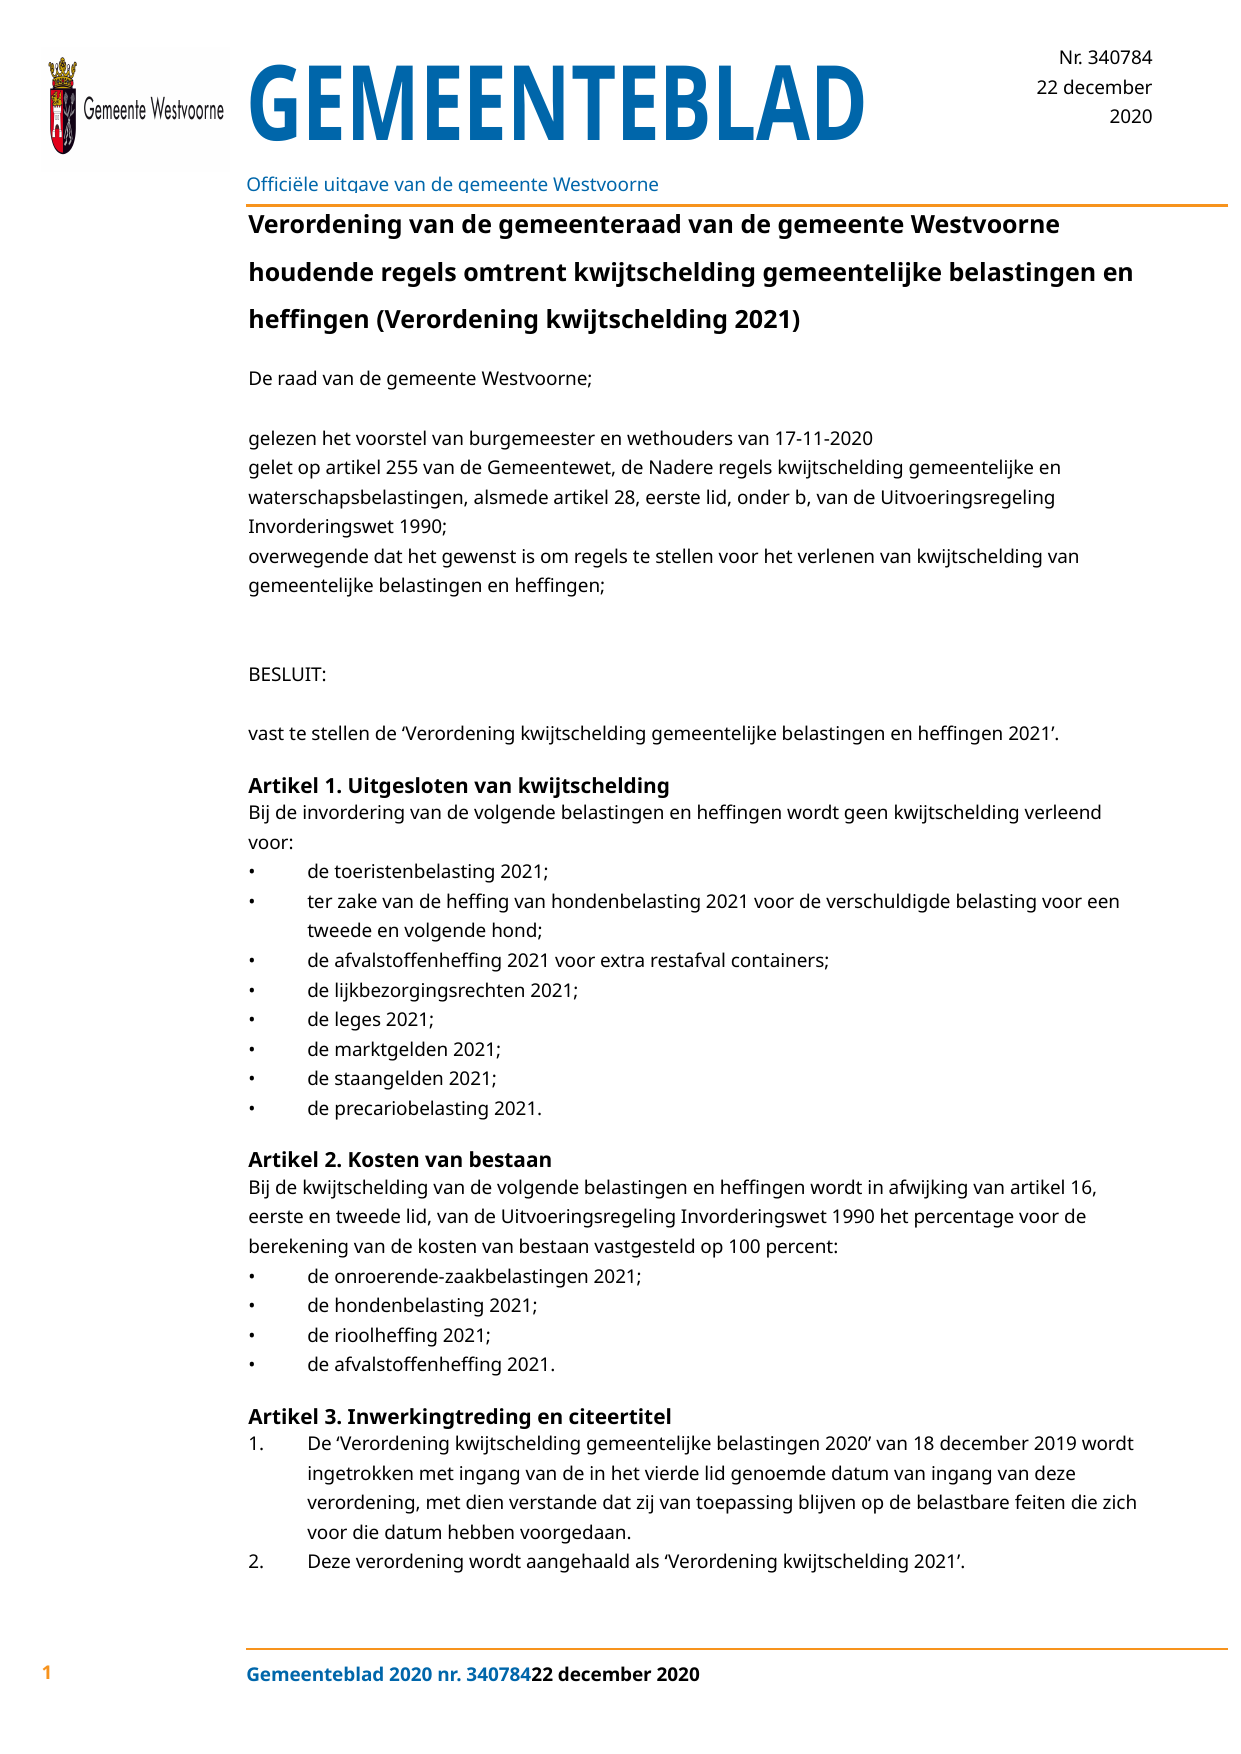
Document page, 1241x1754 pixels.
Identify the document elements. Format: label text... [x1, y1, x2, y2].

text Verordening van de gemeenteraad van de gemeente Westvoorne houdende regels omtrent kwijtschelding gemeentelijke belastingen en heffingen (Verordening kwijtschelding 2021) [248, 207, 1152, 336]
list ter zake van de heffing van hondenbelasting 2021 voor de verschuldigde belasting voor een tweede en volgende hond; [248, 888, 1152, 943]
text Artikel 2. Kosten van bestaan [248, 1146, 1152, 1174]
text De raad van de gemeente Westvoorne; [248, 366, 1152, 391]
text overwegende dat het gewenst is om regels te stellen voor het verlenen van kwijtschelding van gemeentelijke belastingen en heffingen; [248, 543, 1152, 598]
picture [41, 47, 231, 172]
list de leges 2021; [248, 1006, 1152, 1032]
text Artikel 3. Inwerkingtreding en citeertitel [248, 1402, 1152, 1430]
text gelet op artikel 255 van de Gemeentewet, de Nadere regels kwijtschelding gemeentelijke en waterschapsbelastingen, alsmede artikel 28, eerste lid, onder b, van de Uitvoeringsregeling Invorderingswet 1990; [248, 454, 1152, 539]
text Bij de kwijtschelding van de volgende belastingen en heffingen wordt in afwijking van artikel 16, eerste en tweede lid, van de Uitvoeringsregeling Invorderingswet 1990 het percentage voor de berekening van de kosten van bestaan vastgesteld op 100 percent: [248, 1174, 1152, 1259]
list de toeristenbelasting 2021; [248, 858, 1152, 884]
list Deze verordening wordt aangehaald als ‘Verordening kwijtschelding 2021’. [248, 1549, 1152, 1574]
list de lijkbezorgingsrechten 2021; [248, 977, 1152, 1003]
list de afvalstoffenheffing 2021. [248, 1352, 1152, 1377]
text BESLUIT: [248, 661, 1152, 687]
list de rioolheffing 2021; [248, 1322, 1152, 1348]
list de staangelden 2021; [248, 1066, 1152, 1091]
list De ‘Verordening kwijtschelding gemeentelijke belastingen 2020’ van 18 december 2019 wordt ingetrokken met ingang van de in het vierde lid genoemde datum van ingang van deze verordening, met dien verstande dat zij van toepassing blijven op de belastbare feiten die zich voor die datum hebben voorgedaan. [248, 1430, 1152, 1545]
text gelezen het voorstel van burgemeester en wethouders van 17-11-2020 [248, 425, 1152, 450]
text vast te stellen de ‘Verordening kwijtschelding gemeentelijke belastingen en heffingen 2021’. [248, 721, 1152, 746]
list de afvalstoffenheffing 2021 voor extra restafval containers; [248, 947, 1152, 973]
text Artikel 1. Uitgesloten van kwijtschelding [248, 771, 1152, 799]
text Bij de invordering van de volgende belastingen en heffingen wordt geen kwijtschelding verleend voor: [248, 799, 1152, 855]
list de onroerende-zaakbelastingen 2021; [248, 1263, 1152, 1288]
list de hondenbelasting 2021; [248, 1292, 1152, 1318]
list de precariobelasting 2021. [248, 1095, 1152, 1121]
list de marktgelden 2021; [248, 1036, 1152, 1062]
